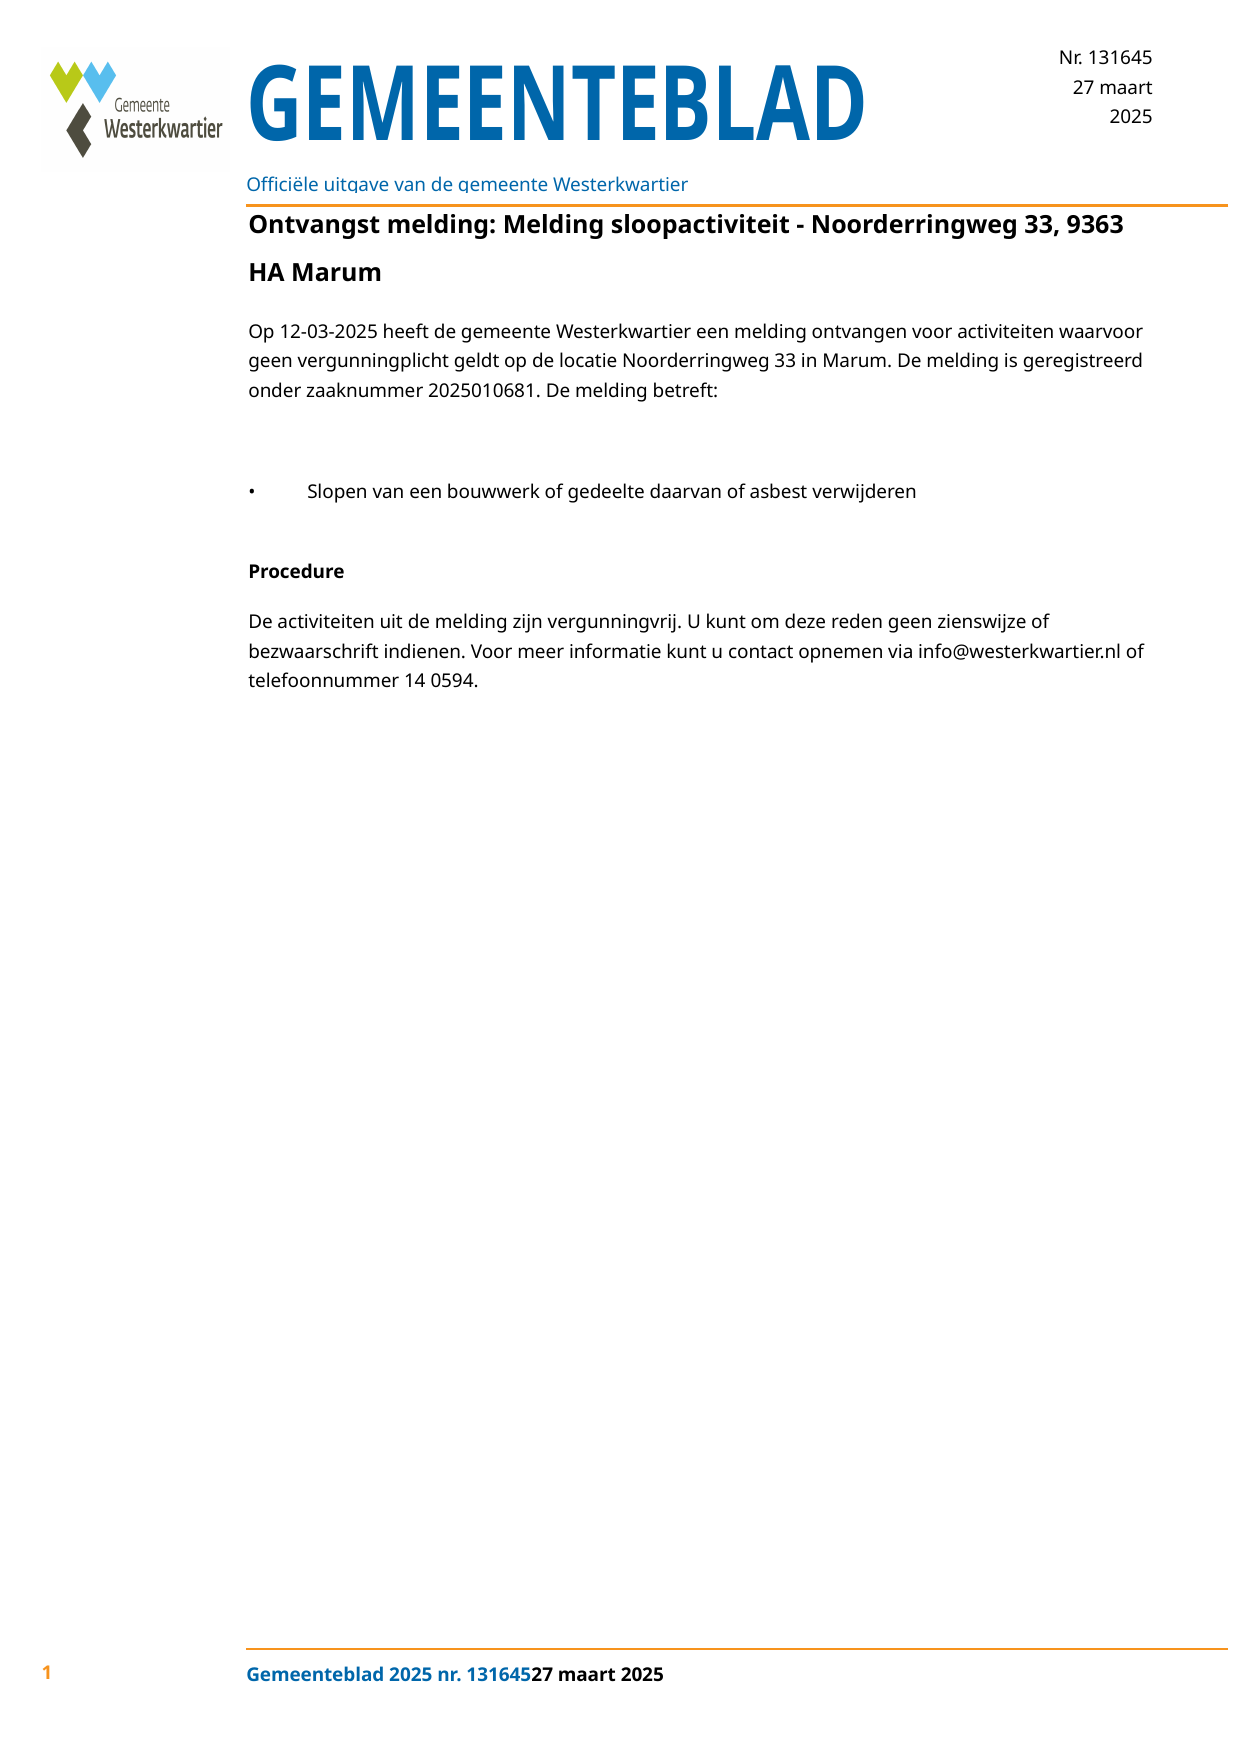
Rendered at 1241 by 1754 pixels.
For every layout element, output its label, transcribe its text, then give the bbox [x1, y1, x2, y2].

text Ontvangst melding: Melding sloopactiviteit - Noorderringweg 33, 9363 HA Marum [248, 207, 1152, 288]
picture [41, 47, 231, 172]
text De activiteiten uit de melding zijn vergunningvrij. U kunt om deze reden geen zienswijze of bezwaarschrift indienen. Voor meer informatie kunt u contact opnemen via info@westerkwartier.nl of telefoonnummer 14 0594. [248, 608, 1152, 693]
text Op 12-03-2025 heeft de gemeente Westerkwartier een melding ontvangen voor activiteiten waarvoor geen vergunningplicht geldt op de locatie Noorderringweg 33 in Marum. De melding is geregistreerd onder zaaknummer 2025010681. De melding betreft: [248, 318, 1152, 403]
list Slopen van een bouwwerk of gedeelte daarvan of asbest verwijderen [248, 478, 1152, 504]
text Procedure [248, 558, 1152, 584]
